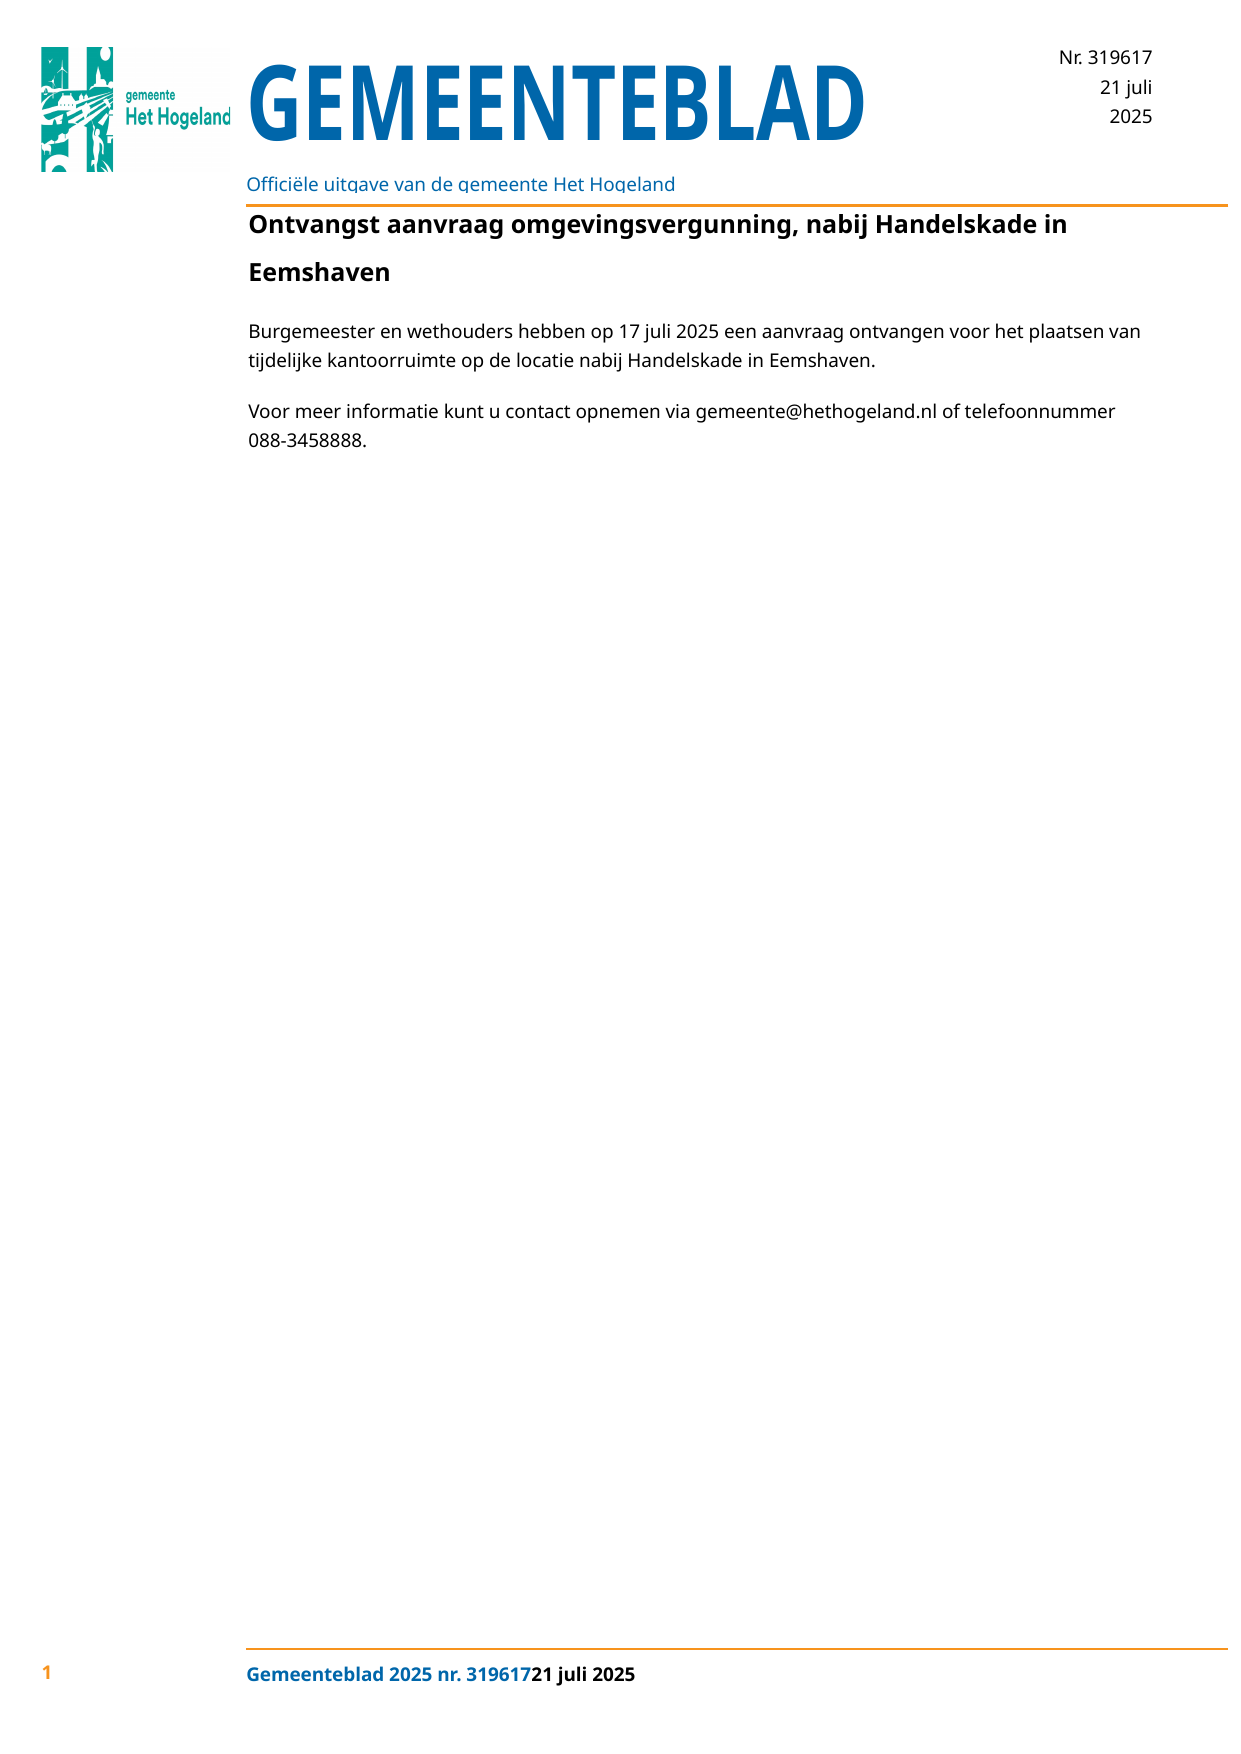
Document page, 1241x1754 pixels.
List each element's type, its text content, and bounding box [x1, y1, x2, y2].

text Burgemeester en wethouders hebben op 17 juli 2025 een aanvraag ontvangen voor het plaatsen van tijdelijke kantoorruimte op de locatie nabij Handelskade in Eemshaven. [248, 318, 1152, 373]
text Ontvangst aanvraag omgevingsvergunning, nabij Handelskade in Eemshaven [248, 207, 1152, 288]
picture [41, 47, 231, 172]
text Voor meer informatie kunt u contact opnemen via gemeente@hethogeland.nl of telefoonnummer 088-3458888. [248, 398, 1152, 453]
